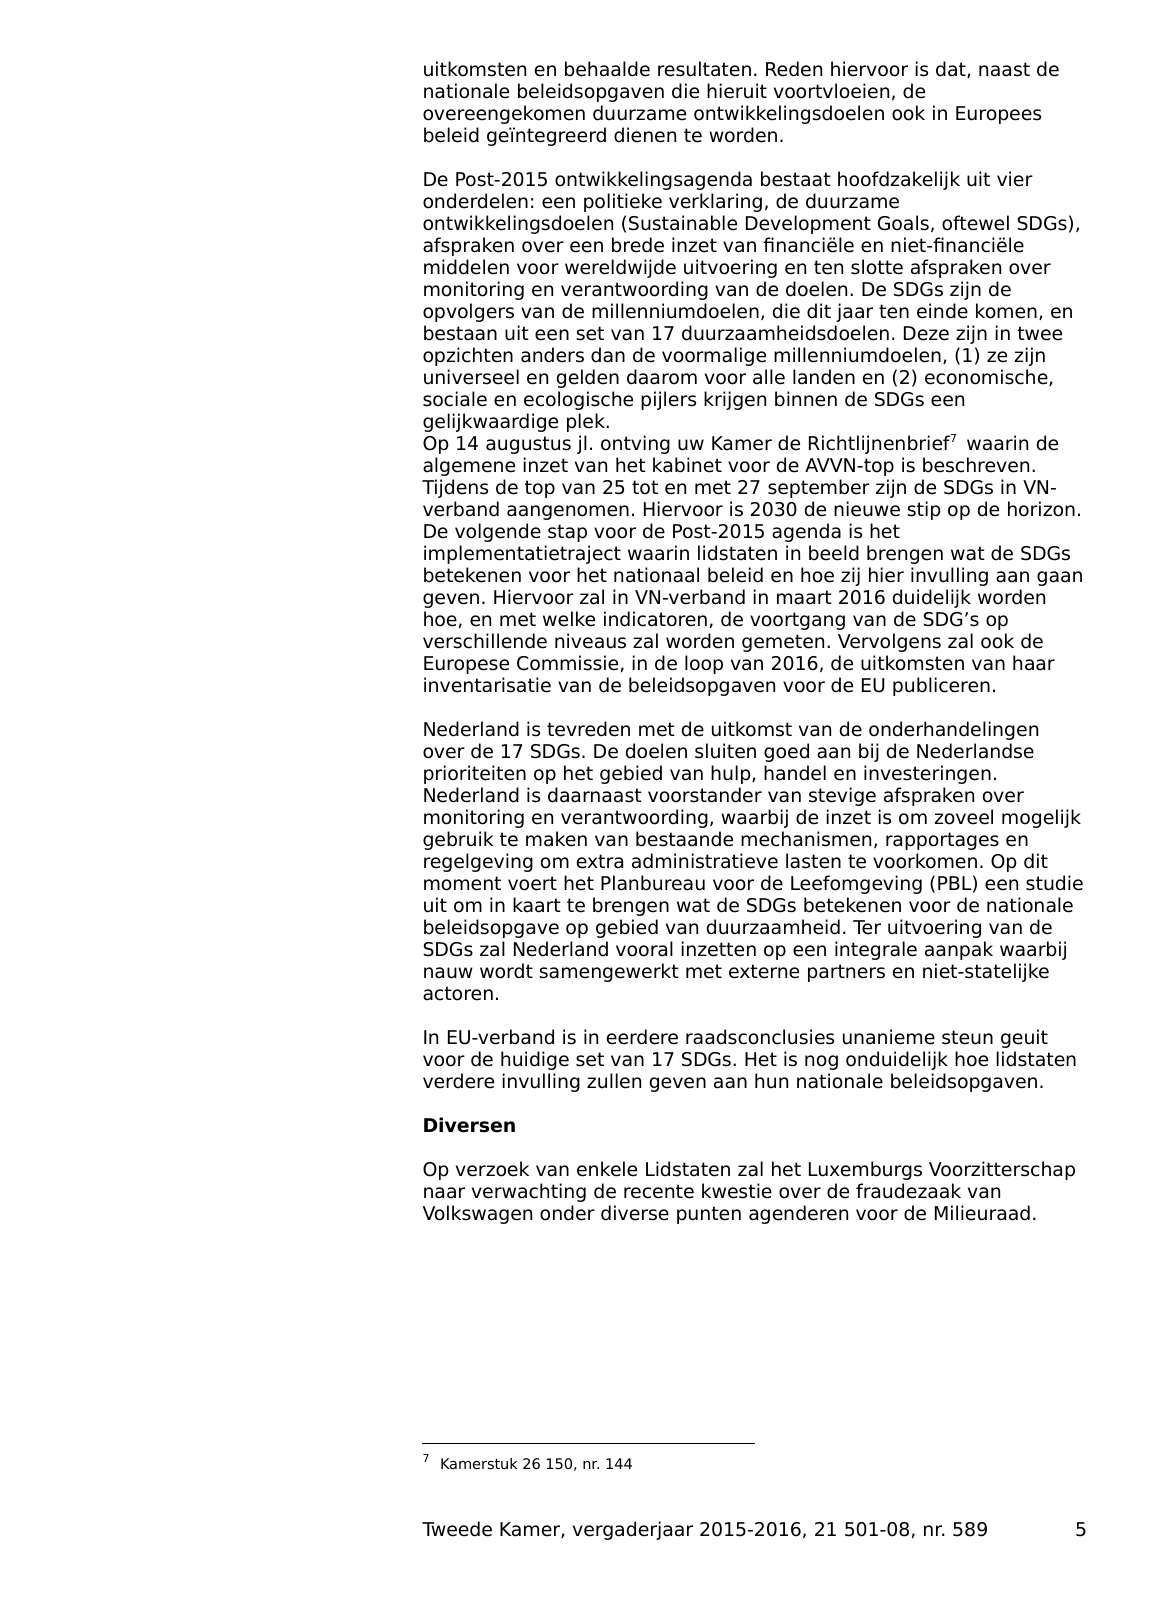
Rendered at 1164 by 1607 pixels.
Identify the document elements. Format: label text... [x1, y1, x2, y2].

text uitkomsten en behaalde resultaten. Reden hiervoor is dat, naast de nationale beleidsopgaven die hieruit voortvloeien, de overeengekomen duurzame ontwikkelingsdoelen ook in Europees beleid geïntegreerd dienen te worden. [422, 59, 1087, 147]
text Op verzoek van enkele Lidstaten zal het Luxemburgs Voorzitterschap naar verwachting de recente kwestie over de fraudezaak van Volkswagen onder diverse punten agenderen voor de Milieuraad. [422, 1159, 1087, 1225]
subtitle Diversen [422, 1115, 1087, 1137]
text Op 14 augustus jl. ontving uw Kamer de Richtlijnenbrief waarin de algemene inzet van het kabinet voor de AVVN-top is beschreven. Tijdens de top van 25 tot en met 27 september zijn de SDGs in VN-verband aangenomen. Hiervoor is 2030 de nieuwe stip op de horizon. De volgende stap voor de Post-2015 agenda is het implementatietraject waarin lidstaten in beeld brengen wat de SDGs betekenen voor het nationaal beleid en hoe zij hier invulling aan gaan geven. Hiervoor zal in VN-verband in maart 2016 duidelijk worden hoe, en met welke indicatoren, de voortgang van de SDG’s op verschillende niveaus zal worden gemeten. Vervolgens zal ook de Europese Commissie, in de loop van 2016, de uitkomsten van haar inventarisatie van de beleidsopgaven voor de EU publiceren. [422, 433, 1087, 697]
text De Post-2015 ontwikkelingsagenda bestaat hoofdzakelijk uit vier onderdelen: een politieke verklaring, de duurzame ontwikkelingsdoelen (Sustainable Development Goals, oftewel SDGs), afspraken over een brede inzet van financiële en niet-financiële middelen voor wereldwijde uitvoering en ten slotte afspraken over monitoring en verantwoording van de doelen. De SDGs zijn de opvolgers van de millenniumdoelen, die dit jaar ten einde komen, en bestaan uit een set van 17 duurzaamheidsdoelen. Deze zijn in twee opzichten anders dan de voormalige millenniumdoelen, (1) ze zijn universeel en gelden daarom voor alle landen en (2) economische, sociale en ecologische pijlers krijgen binnen de SDGs een gelijkwaardige plek. [422, 169, 1087, 433]
text Nederland is tevreden met de uitkomst van de onderhandelingen over de 17 SDGs. De doelen sluiten goed aan bij de Nederlandse prioriteiten op het gebied van hulp, handel en investeringen. Nederland is daarnaast voorstander van stevige afspraken over monitoring en verantwoording, waarbij de inzet is om zoveel mogelijk gebruik te maken van bestaande mechanismen, rapportages en regelgeving om extra administratieve lasten te voorkomen. Op dit moment voert het Planbureau voor de Leefomgeving (PBL) een studie uit om in kaart te brengen wat de SDGs betekenen voor de nationale beleidsopgave op gebied van duurzaamheid. Ter uitvoering van de SDGs zal Nederland vooral inzetten op een integrale aanpak waarbij nauw wordt samengewerkt met externe partners en niet-statelijke actoren. [422, 719, 1087, 1004]
text Kamerstuk 26 150, nr. 144 [422, 1452, 1087, 1474]
text In EU-verband is in eerdere raadsconclusies unanieme steun geuit voor de huidige set van 17 SDGs. Het is nog onduidelijk hoe lidstaten verdere invulling zullen geven aan hun nationale beleidsopgaven. [422, 1027, 1087, 1093]
